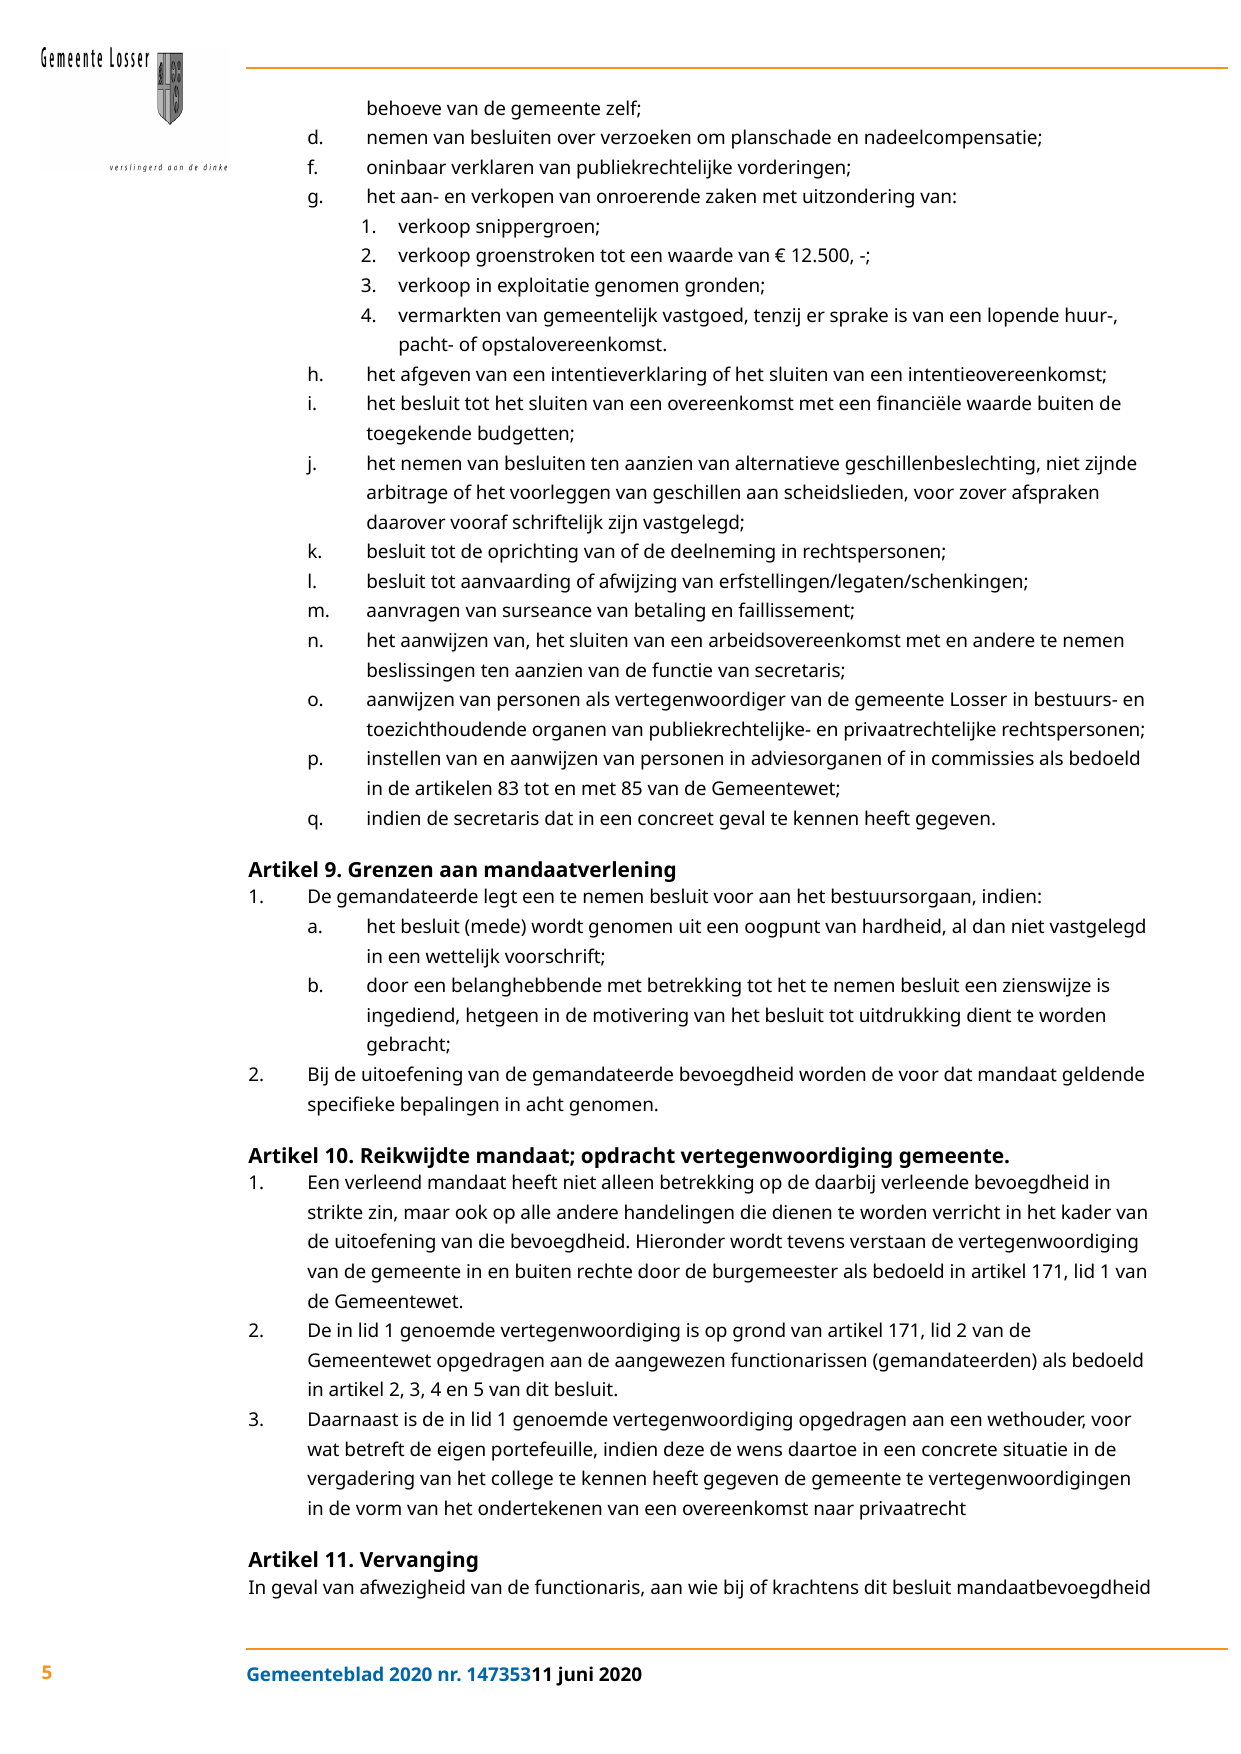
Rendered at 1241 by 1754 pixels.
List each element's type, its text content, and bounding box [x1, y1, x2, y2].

list nemen van besluiten over verzoeken om planschade en nadeelcompensatie; [307, 124, 1152, 150]
text Artikel 10. Reikwijdte mandaat; opdracht vertegenwoordiging gemeente. [248, 1141, 1152, 1169]
list instellen van en aanwijzen van personen in adviesorganen of in commissies als bedoeld in de artikelen 83 tot en met 85 van de Gemeentewet; [307, 746, 1152, 801]
list verkoop in exploitatie genomen gronden; [361, 272, 1152, 298]
list besluit tot aanvaarding of afwijzing van erfstellingen/legaten/schenkingen; [307, 568, 1152, 594]
list Daarnaast is de in lid 1 genoemde vertegenwoordiging opgedragen aan een wethouder, voor wat betreft de eigen portefeuille, indien deze de wens daartoe in een concrete situatie in de vergadering van het college te kennen heeft gegeven de gemeente te vertegenwoordigingen in de vorm van het ondertekenen van een overeenkomst naar privaatrecht [248, 1406, 1152, 1521]
list indien de secretaris dat in een concreet geval te kennen heeft gegeven. [307, 805, 1152, 831]
list het nemen van besluiten ten aanzien van alternatieve geschillenbeslechting, niet zijnde arbitrage of het voorleggen van geschillen aan scheidslieden, voor zover afspraken daarover vooraf schriftelijk zijn vastgelegd; [307, 450, 1152, 535]
text In geval van afwezigheid van de functionaris, aan wie bij of krachtens dit besluit mandaatbevoegdheid [248, 1574, 1152, 1599]
list besluit tot de oprichting van of de deelneming in rechtspersonen; [307, 538, 1152, 564]
list aanwijzen van personen als vertegenwoordiger van de gemeente Losser in bestuurs- en toezichthoudende organen van publiekrechtelijke- en privaatrechtelijke rechtspersonen; [307, 686, 1152, 742]
list het besluit tot het sluiten van een overeenkomst met een financiële waarde buiten de toegekende budgetten; [307, 391, 1152, 446]
list Een verleend mandaat heeft niet alleen betrekking op de daarbij verleende bevoegdheid in strikte zin, maar ook op alle andere handelingen die dienen te worden verricht in het kader van de uitoefening van die bevoegdheid. Hieronder wordt tevens verstaan de vertegenwoordiging van de gemeente in en buiten rechte door de burgemeester als bedoeld in artikel 171, lid 1 van de Gemeentewet. [248, 1169, 1152, 1314]
list het aan- en verkopen van onroerende zaken met uitzondering van: [307, 183, 1152, 209]
text Artikel 11. Vervanging [248, 1545, 1152, 1574]
text Artikel 9. Grenzen aan mandaatverlening [248, 855, 1152, 884]
list vermarkten van gemeentelijk vastgoed, tenzij er sprake is van een lopende huur-, pacht- of opstalovereenkomst. [361, 302, 1152, 357]
list De in lid 1 genoemde vertegenwoordiging is op grond van artikel 171, lid 2 van de Gemeentewet opgedragen aan de aangewezen functionarissen (gemandateerden) als bedoeld in artikel 2, 3, 4 en 5 van dit besluit. [248, 1317, 1152, 1402]
list het besluit (mede) wordt genomen uit een oogpunt van hardheid, al dan niet vastgelegd in een wettelijk voorschrift; [307, 913, 1152, 968]
picture [41, 47, 231, 172]
list aanvragen van surseance van betaling en faillissement; [307, 598, 1152, 623]
list oninbaar verklaren van publiekrechtelijke vorderingen; [307, 154, 1152, 180]
list De gemandateerde legt een te nemen besluit voor aan het bestuursorgaan, indien: [248, 884, 1152, 909]
list door een belanghebbende met betrekking tot het te nemen besluit een zienswijze is ingediend, hetgeen in de motivering van het besluit tot uitdrukking dient te worden gebracht; [307, 972, 1152, 1057]
list het aanwijzen van, het sluiten van een arbeidsovereenkomst met en andere te nemen beslissingen ten aanzien van de functie van secretaris; [307, 627, 1152, 683]
list het afgeven van een intentieverklaring of het sluiten van een intentieovereenkomst; [307, 361, 1152, 387]
list Bij de uitoefening van de gemandateerde bevoegdheid worden de voor dat mandaat geldende specifieke bepalingen in acht genomen. [248, 1061, 1152, 1116]
list behoeve van de gemeente zelf; [307, 95, 1152, 121]
list verkoop snippergroen; [361, 213, 1152, 239]
list verkoop groenstroken tot een waarde van € 12.500, -; [361, 243, 1152, 268]
